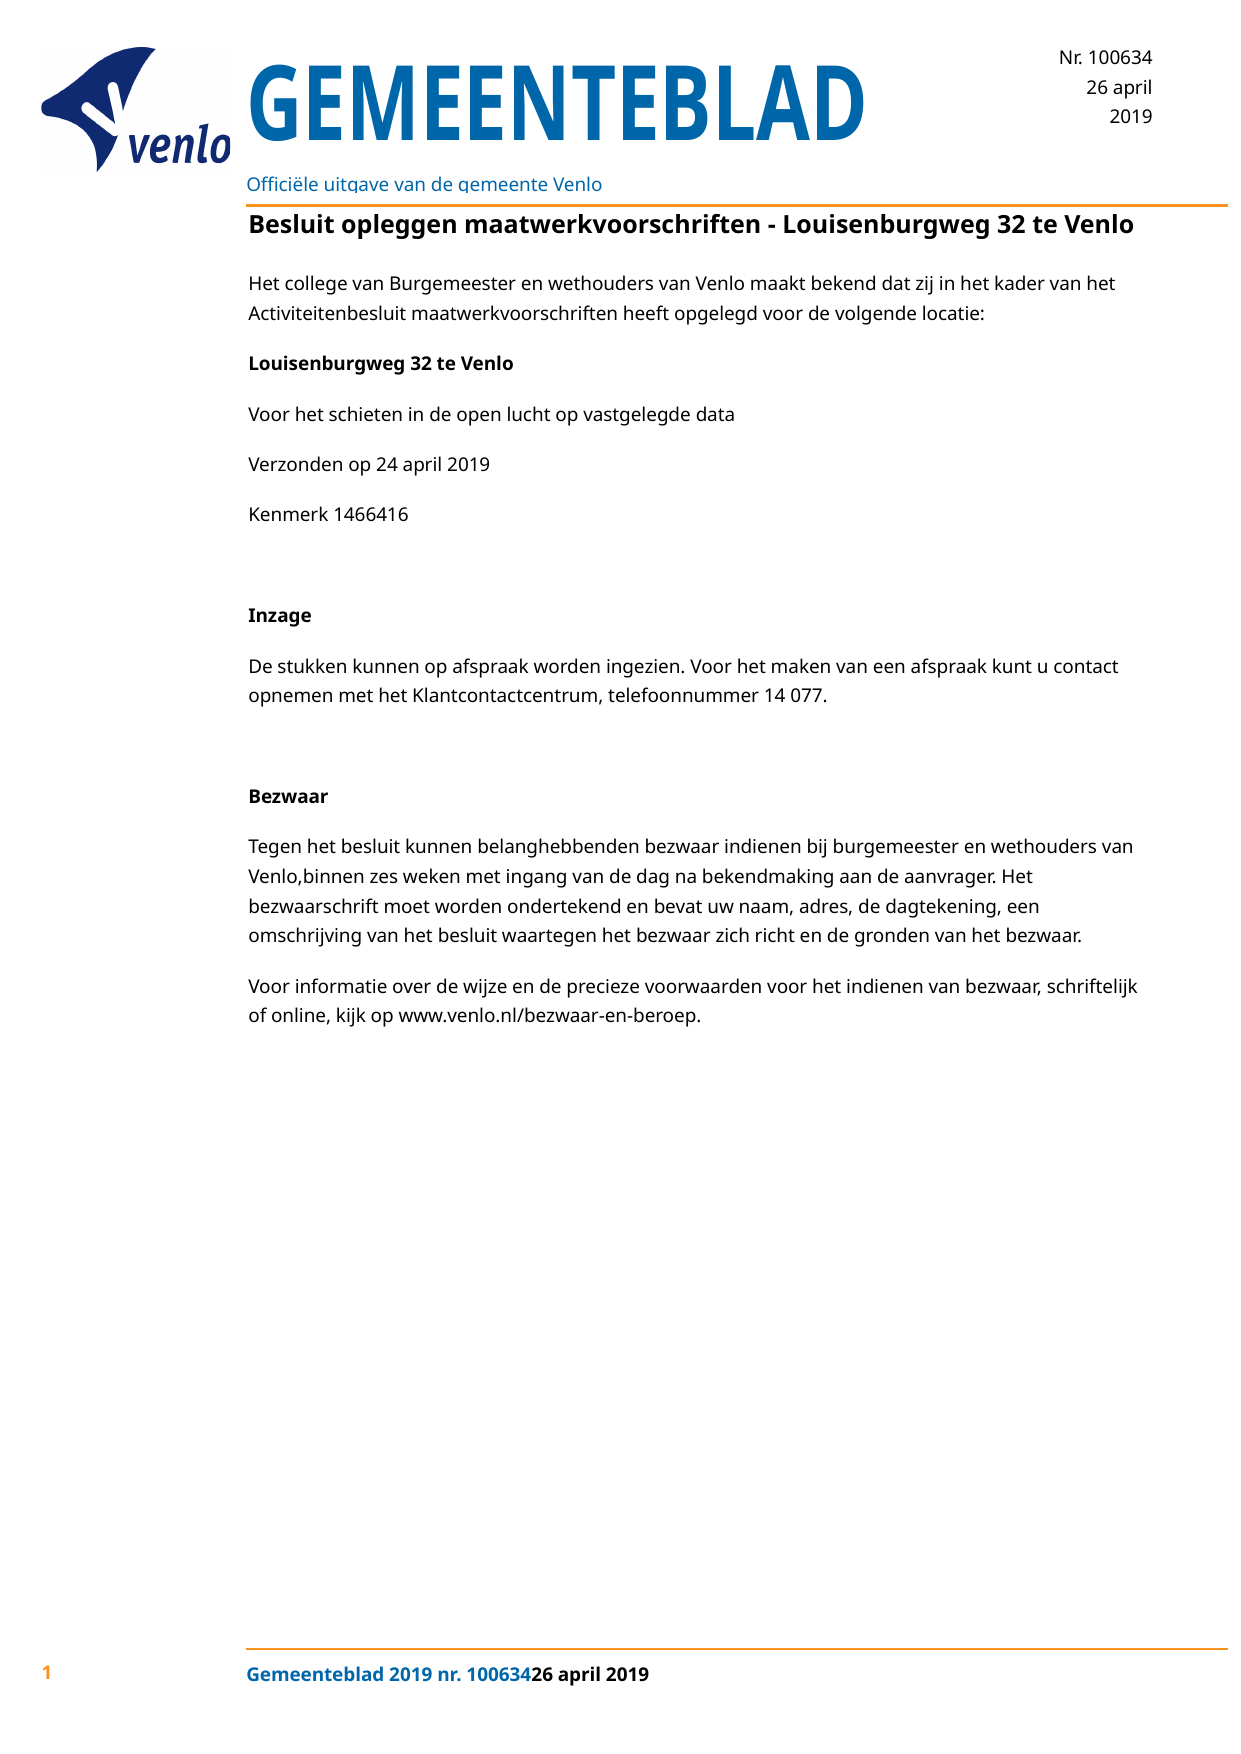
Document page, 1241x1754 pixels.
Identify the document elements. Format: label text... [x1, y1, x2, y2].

text Louisenburgweg 32 te Venlo [248, 350, 1152, 376]
text Verzonden op 24 april 2019 [248, 451, 1152, 477]
text Inzage [248, 602, 1152, 628]
text Besluit opleggen maatwerkvoorschriften - Louisenburgweg 32 te Venlo [248, 207, 1152, 241]
text Voor het schieten in de open lucht op vastgelegde data [248, 401, 1152, 426]
text Voor informatie over de wijze en de precieze voorwaarden voor het indienen van bezwaar, schriftelijk of online, kijk op www.venlo.nl/bezwaar-en-beroep. [248, 973, 1152, 1028]
text Kenmerk 1466416 [248, 502, 1152, 527]
text De stukken kunnen op afspraak worden ingezien. Voor het maken van een afspraak kunt u contact opnemen met het Klantcontactcentrum, telefoonnummer 14 077. [248, 653, 1152, 708]
picture [41, 47, 231, 172]
text Tegen het besluit kunnen belanghebbenden bezwaar indienen bij burgemeester en wethouders van Venlo,binnen zes weken met ingang van de dag na bekendmaking aan de aanvrager. Het bezwaarschrift moet worden ondertekend en bevat uw naam, adres, de dagtekening, een omschrijving van het besluit waartegen het bezwaar zich richt en de gronden van het bezwaar. [248, 834, 1152, 948]
text Het college van Burgemeester en wethouders van Venlo maakt bekend dat zij in het kader van het Activiteitenbesluit maatwerkvoorschriften heeft opgelegd voor de volgende locatie: [248, 270, 1152, 326]
text Bezwaar [248, 783, 1152, 809]
